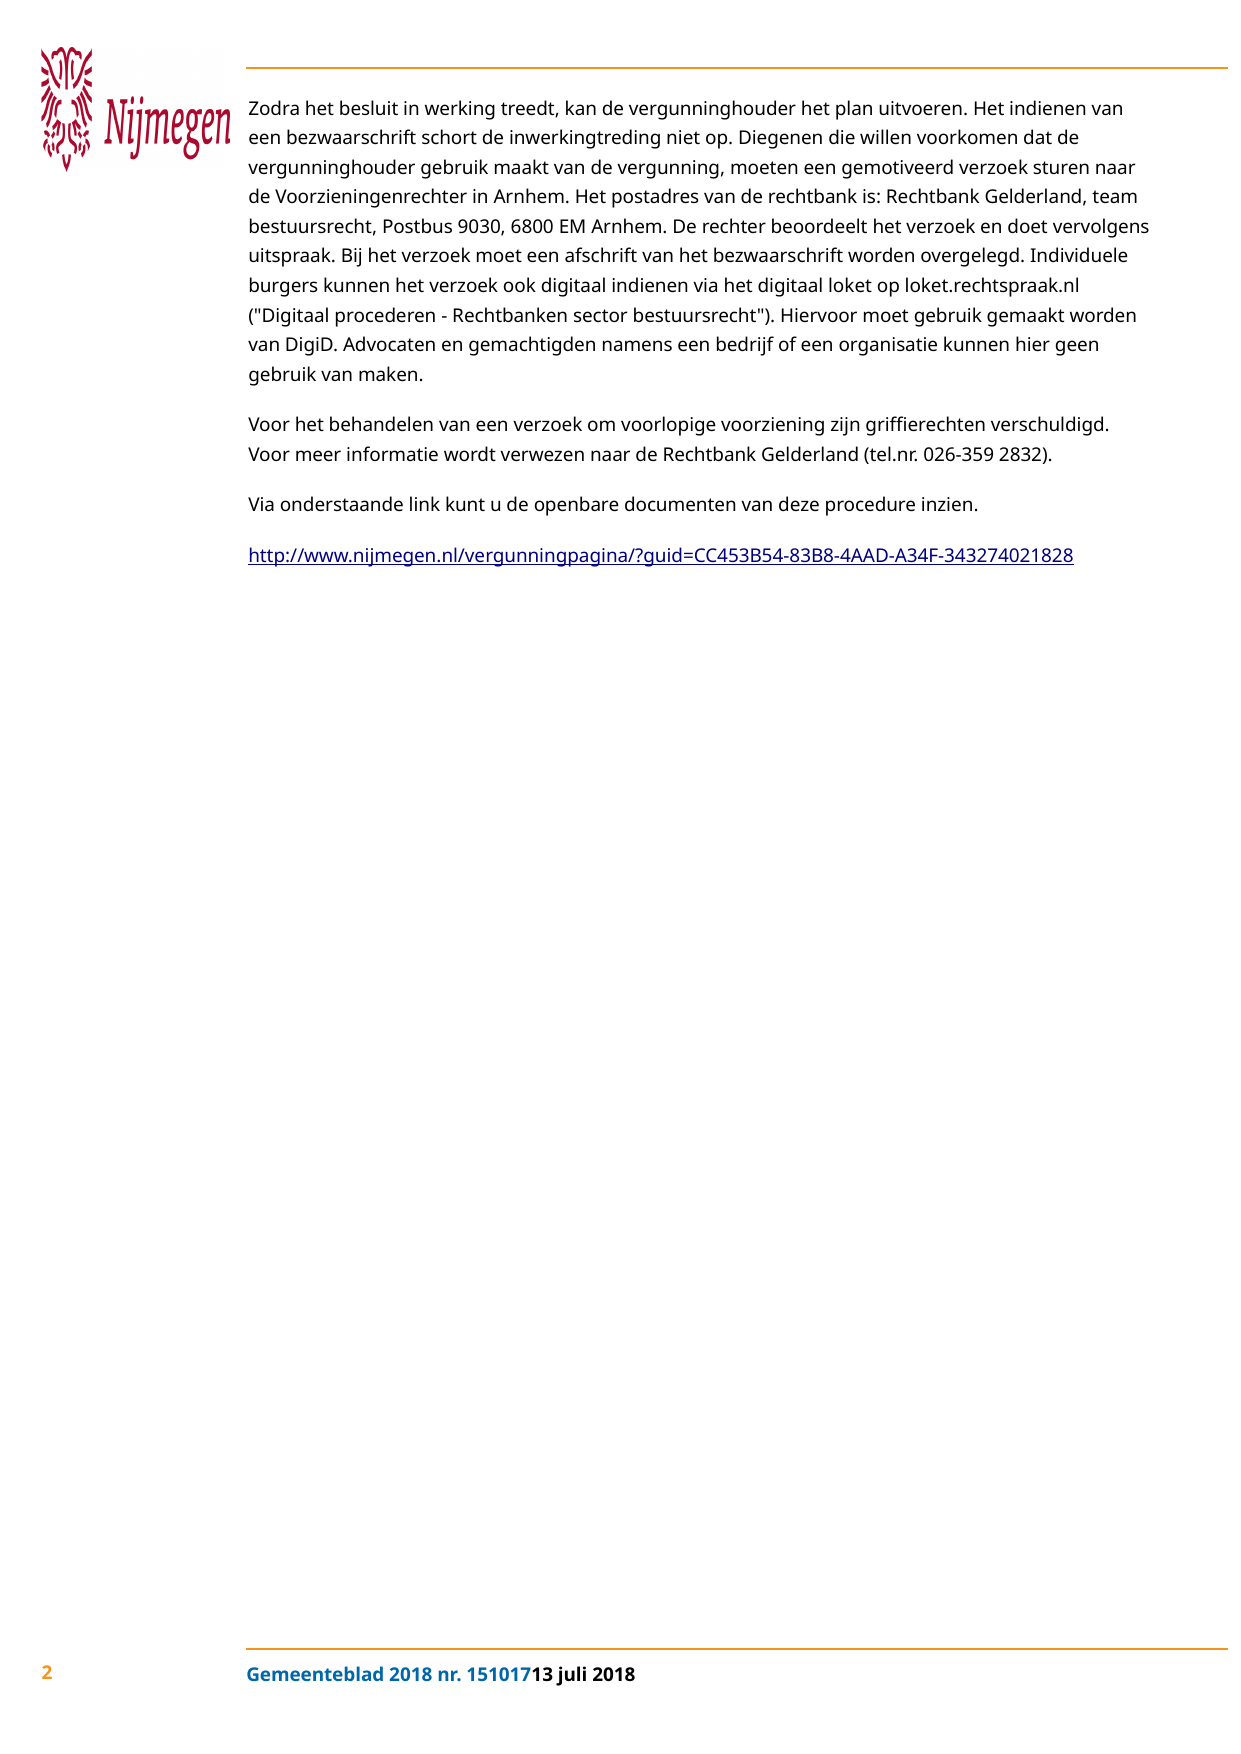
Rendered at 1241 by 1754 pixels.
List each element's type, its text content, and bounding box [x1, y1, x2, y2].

text Via onderstaande link kunt u de openbare documenten van deze procedure inzien. [248, 491, 1152, 517]
picture [41, 47, 231, 172]
text Zodra het besluit in werking treedt, kan de vergunninghouder het plan uitvoeren. Het indienen van een bezwaarschrift schort de inwerkingtreding niet op. Diegenen die willen voorkomen dat de vergunninghouder gebruik maakt van de vergunning, moeten een gemotiveerd verzoek sturen naar de Voorzieningenrechter in Arnhem. Het postadres van de rechtbank is: Rechtbank Gelderland, team bestuursrecht, Postbus 9030, 6800 EM Arnhem. De rechter beoordeelt het verzoek en doet vervolgens uitspraak. Bij het verzoek moet een afschrift van het bezwaarschrift worden overgelegd. Individuele burgers kunnen het verzoek ook digitaal indienen via het digitaal loket op loket.rechtspraak.nl ("Digitaal procederen - Rechtbanken sector bestuursrecht"). Hiervoor moet gebruik gemaakt worden van DigiD. Advocaten en gemachtigden namens een bedrijf of een organisatie kunnen hier geen gebruik van maken. [248, 95, 1152, 387]
text Voor het behandelen van een verzoek om voorlopige voorziening zijn griffierechten verschuldigd. Voor meer informatie wordt verwezen naar de Rechtbank Gelderland (tel.nr. 026-359 2832). [248, 411, 1152, 467]
text http://www.nijmegen.nl/vergunningpagina/?guid=CC453B54-83B8-4AAD-A34F-343274021828 [248, 542, 1152, 568]
